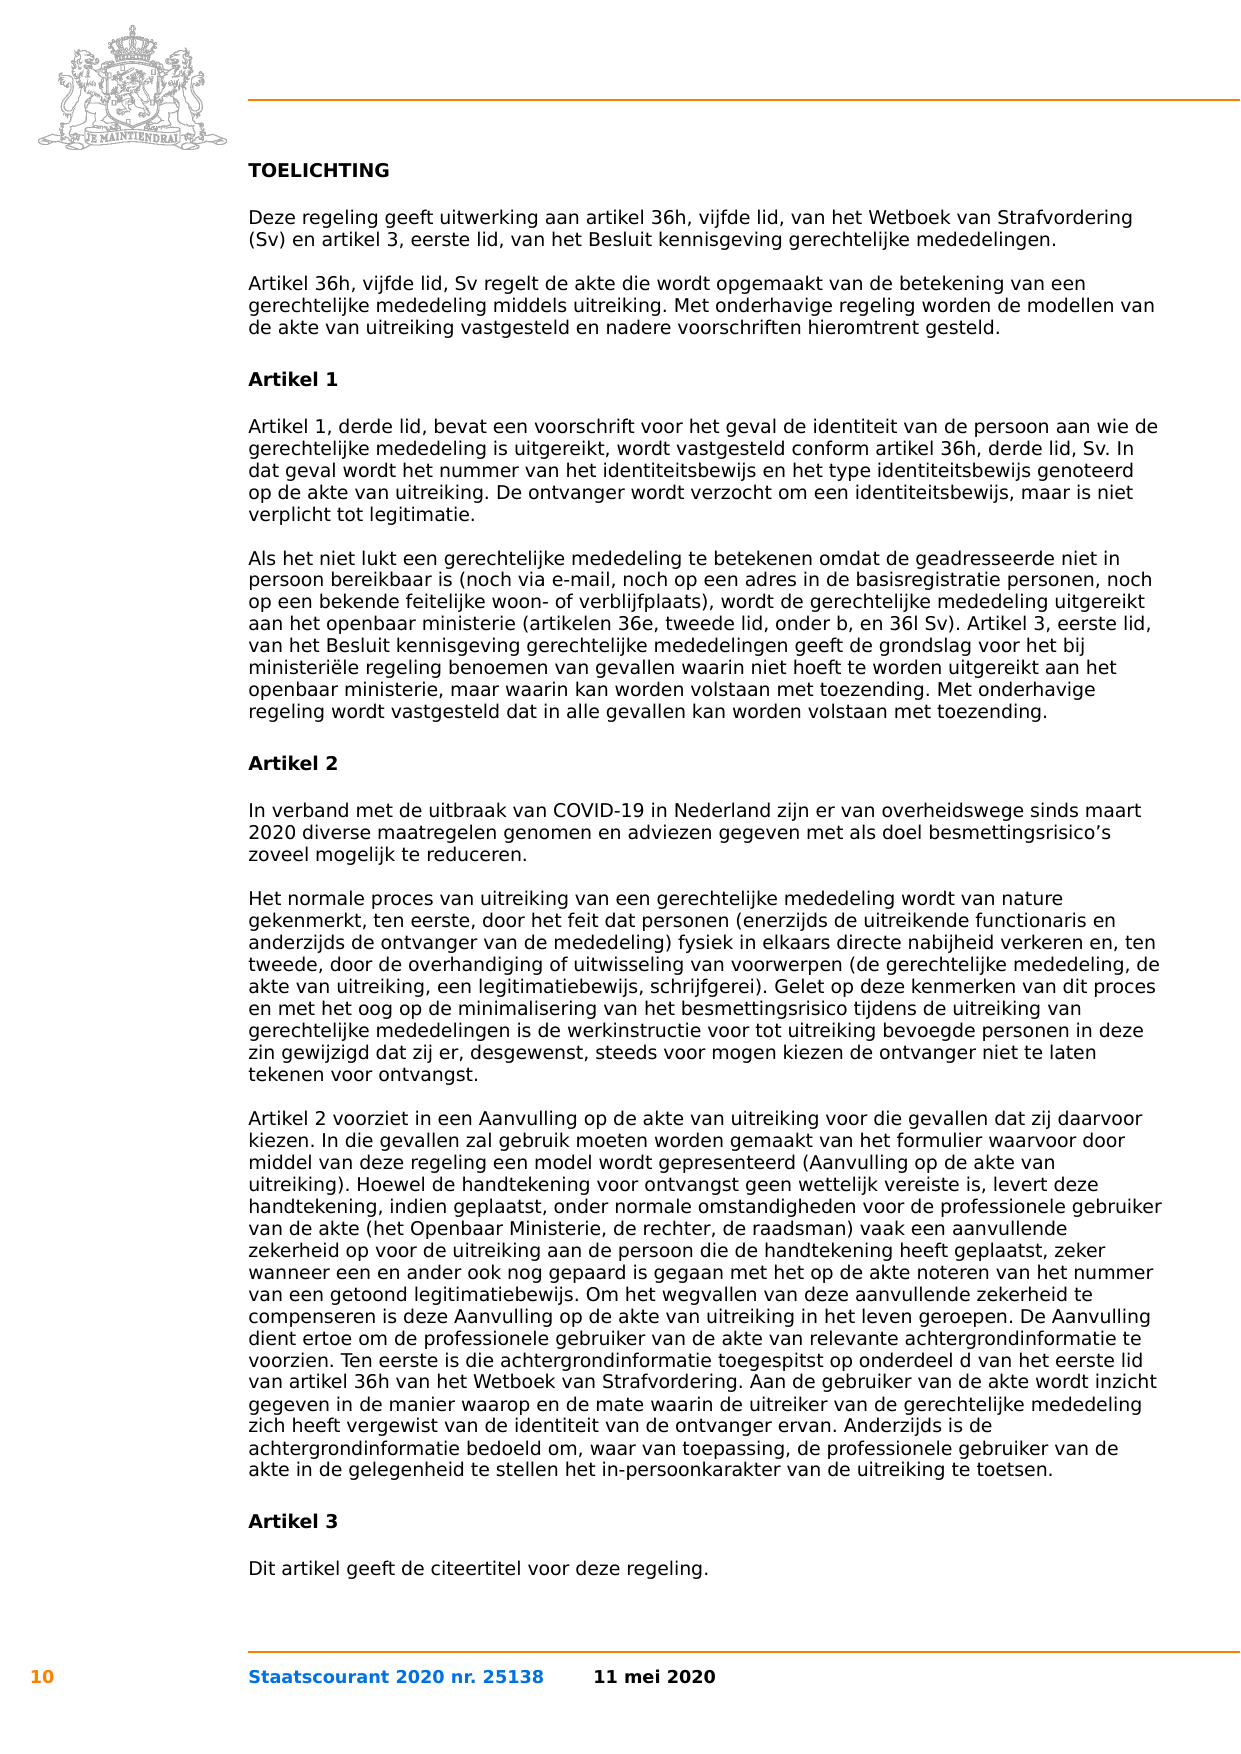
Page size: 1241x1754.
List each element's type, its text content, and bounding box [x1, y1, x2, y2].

text Artikel 2 voorziet in een Aanvulling op de akte van uitreiking voor die gevallen dat zij daarvoor kiezen. In die gevallen zal gebruik moeten worden gemaakt van het formulier waarvoor door middel van deze regeling een model wordt gepresenteerd (Aanvulling op de akte van uitreiking). Hoewel de handtekening voor ontvangst geen wettelijk vereiste is, levert deze handtekening, indien geplaatst, onder normale omstandigheden voor de professionele gebruiker van de akte (het Openbaar Ministerie, de rechter, de raadsman) vaak een aanvullende zekerheid op voor de uitreiking aan de persoon die de handtekening heeft geplaatst, zeker wanneer een en ander ook nog gepaard is gegaan met het op de akte noteren van het nummer van een getoond legitimatiebewijs. Om het wegvallen van deze aanvullende zekerheid te compenseren is deze Aanvulling op de akte van uitreiking in het leven geroepen. De Aanvulling dient ertoe om de professionele gebruiker van de akte van relevante achtergrondinformatie te voorzien. Ten eerste is die achtergrondinformatie toegespitst op onderdeel d van het eerste lid van artikel 36h van het Wetboek van Strafvordering. Aan de gebruiker van de akte wordt inzicht gegeven in de manier waarop en de mate waarin de uitreiker van de gerechtelijke mededeling zich heeft vergewist van de identiteit van de ontvanger ervan. Anderzijds is de achtergrondinformatie bedoeld om, waar van toepassing, de professionele gebruiker van de akte in de gelegenheid te stellen het in-persoonkarakter van de uitreiking te toetsen. [248, 1108, 1163, 1481]
text Als het niet lukt een gerechtelijke mededeling te betekenen omdat de geadresseerde niet in persoon bereikbaar is (noch via e-mail, noch op een adres in de basisregistratie personen, noch op een bekende feitelijke woon- of verblijfplaats), wordt de gerechtelijke mededeling uitgereikt aan het openbaar ministerie (artikelen 36e, tweede lid, onder b, en 36l Sv). Artikel 3, eerste lid, van het Besluit kennisgeving gerechtelijke mededelingen geeft de grondslag voor het bij ministeriële regeling benoemen van gevallen waarin niet hoeft te worden uitgereikt aan het openbaar ministerie, maar waarin kan worden volstaan met toezending. Met onderhavige regeling wordt vastgesteld dat in alle gevallen kan worden volstaan met toezending. [248, 547, 1163, 723]
text Dit artikel geeft de citeertitel voor deze regeling. [248, 1558, 1163, 1580]
subtitle TOELICHTING [248, 160, 1163, 182]
text Artikel 36h, vijfde lid, Sv regelt de akte die wordt opgemaakt van de betekening van een gerechtelijke mededeling middels uitreiking. Met onderhavige regeling worden de modellen van de akte van uitreiking vastgesteld en nadere voorschriften hieromtrent gesteld. [248, 273, 1163, 339]
text In verband met de uitbraak van COVID-19 in Nederland zijn er van overheidswege sinds maart 2020 diverse maatregelen genomen en adviezen gegeven met als doel besmettingsrisico’s zoveel mogelijk te reduceren. [248, 800, 1163, 866]
subtitle Artikel 2 [248, 753, 1163, 775]
text Artikel 1, derde lid, bevat een voorschrift voor het geval de identiteit van de persoon aan wie de gerechtelijke mededeling is uitgereikt, wordt vastgesteld conform artikel 36h, derde lid, Sv. In dat geval wordt het nummer van het identiteitsbewijs en het type identiteitsbewijs genoteerd op de akte van uitreiking. De ontvanger wordt verzocht om een identiteitsbewijs, maar is niet verplicht tot legitimatie. [248, 416, 1163, 526]
subtitle Artikel 3 [248, 1511, 1163, 1533]
picture [38, 25, 227, 150]
subtitle Artikel 1 [248, 369, 1163, 391]
text Het normale proces van uitreiking van een gerechtelijke mededeling wordt van nature gekenmerkt, ten eerste, door het feit dat personen (enerzijds de uitreikende functionaris en anderzijds de ontvanger van de mededeling) fysiek in elkaars directe nabijheid verkeren en, ten tweede, door de overhandiging of uitwisseling van voorwerpen (de gerechtelijke mededeling, de akte van uitreiking, een legitimatiebewijs, schrijfgerei). Gelet op deze kenmerken van dit proces en met het oog op de minimalisering van het besmettingsrisico tijdens de uitreiking van gerechtelijke mededelingen is de werkinstructie voor tot uitreiking bevoegde personen in deze zin gewijzigd dat zij er, desgewenst, steeds voor mogen kiezen de ontvanger niet te laten tekenen voor ontvangst. [248, 888, 1163, 1086]
text Deze regeling geeft uitwerking aan artikel 36h, vijfde lid, van het Wetboek van Strafvordering (Sv) en artikel 3, eerste lid, van het Besluit kennisgeving gerechtelijke mededelingen. [248, 207, 1163, 251]
